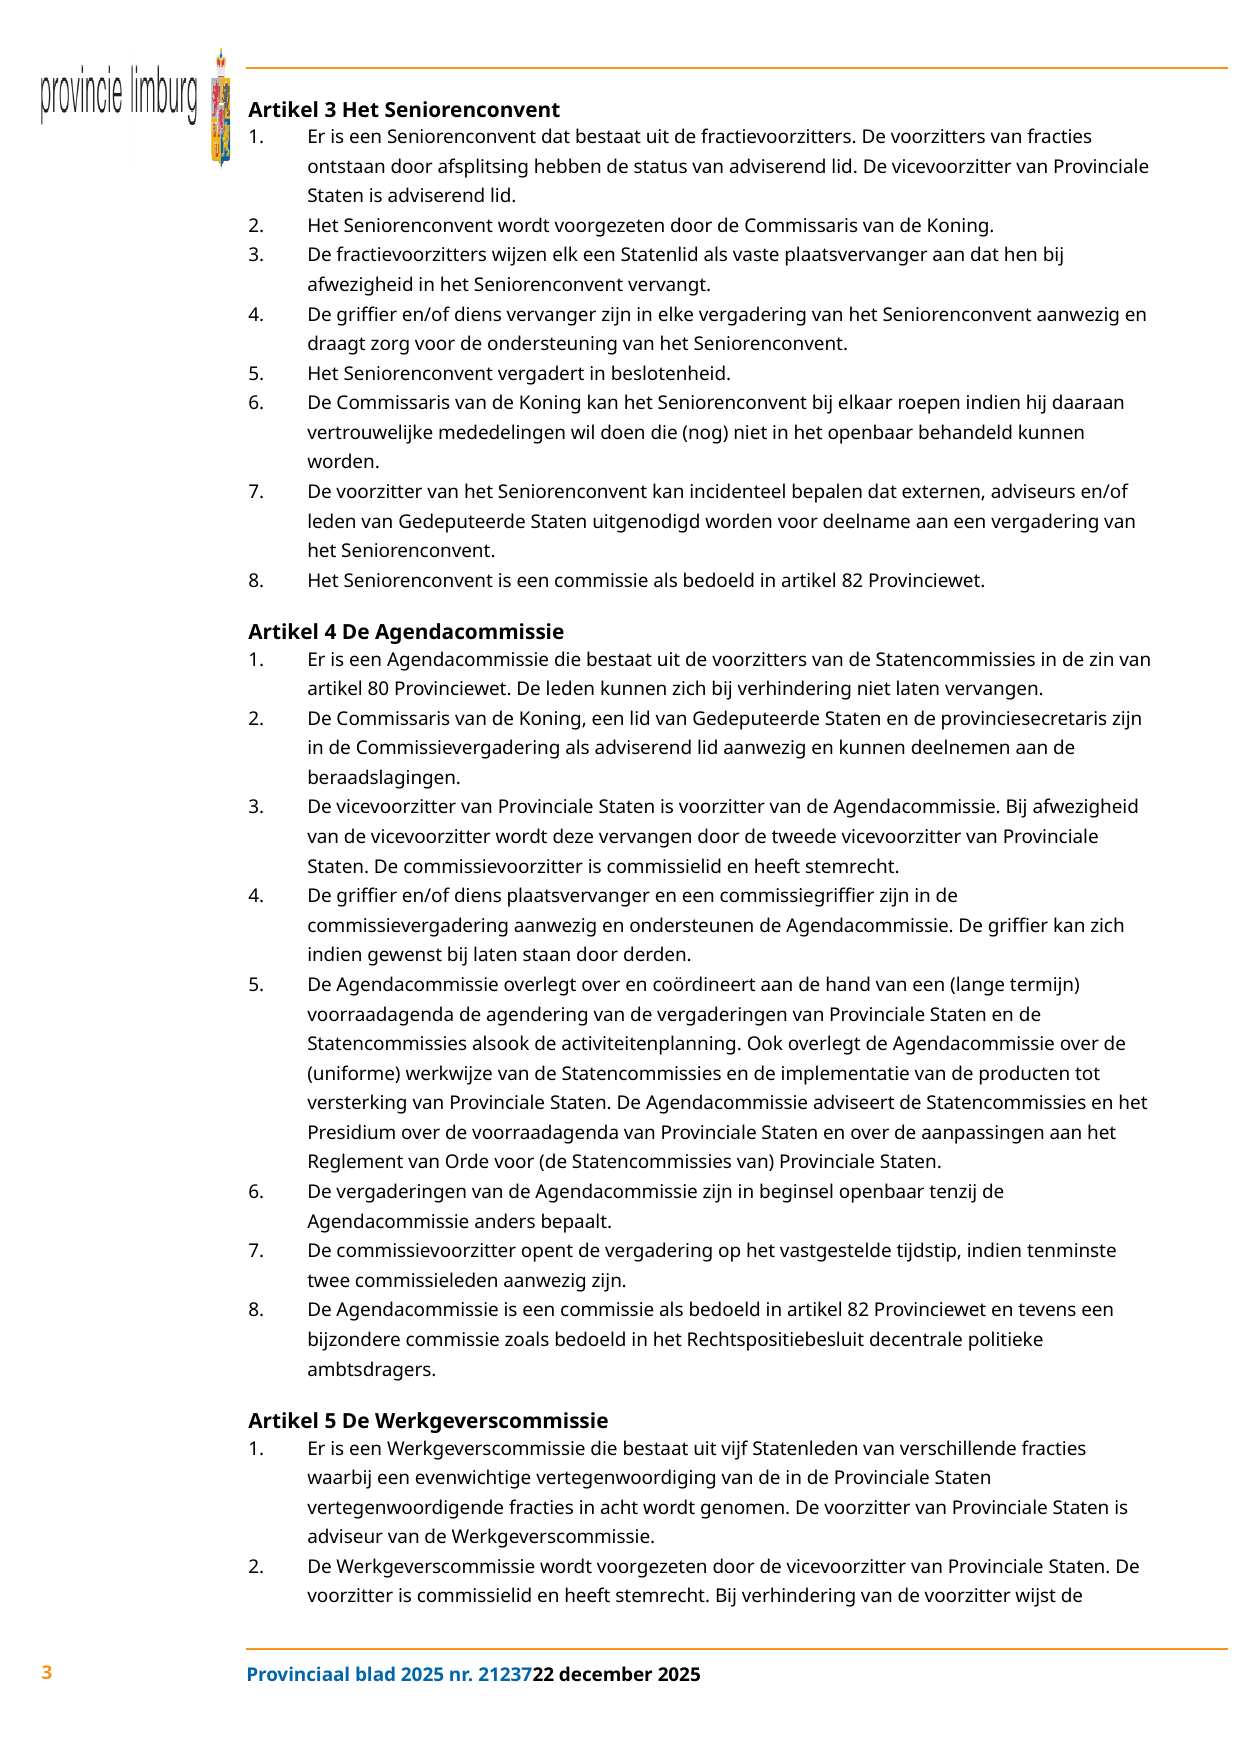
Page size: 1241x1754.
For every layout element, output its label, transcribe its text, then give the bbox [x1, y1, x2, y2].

list De vergaderingen van de Agendacommissie zijn in beginsel openbaar tenzij de Agendacommissie anders bepaalt. [248, 1178, 1152, 1234]
list Er is een Agendacommissie die bestaat uit de voorzitters van de Statencommissies in de zin van artikel 80 Provinciewet. De leden kunnen zich bij verhindering niet laten vervangen. [248, 646, 1152, 701]
list De commissievoorzitter opent de vergadering op het vastgestelde tijdstip, indien tenminste twee commissieleden aanwezig zijn. [248, 1237, 1152, 1293]
list De griffier en/of diens vervanger zijn in elke vergadering van het Seniorenconvent aanwezig en draagt zorg voor de ondersteuning van het Seniorenconvent. [248, 301, 1152, 356]
list Het Seniorenconvent wordt voorgezeten door de Commissaris van de Koning. [248, 212, 1152, 238]
list De fractievoorzitters wijzen elk een Statenlid als vaste plaatsvervanger aan dat hen bij afwezigheid in het Seniorenconvent vervangt. [248, 242, 1152, 297]
list Het Seniorenconvent vergadert in beslotenheid. [248, 360, 1152, 386]
text Artikel 5 De Werkgeverscommissie [248, 1406, 1152, 1435]
list De griffier en/of diens plaatsvervanger en een commissiegriffier zijn in de commissievergadering aanwezig en ondersteunen de Agendacommissie. De griffier kan zich indien gewenst bij laten staan door derden. [248, 882, 1152, 967]
text Artikel 3 Het Seniorenconvent [248, 95, 1152, 123]
list De vicevoorzitter van Provinciale Staten is voorzitter van de Agendacommissie. Bij afwezigheid van de vicevoorzitter wordt deze vervangen door de tweede vicevoorzitter van Provinciale Staten. De commissievoorzitter is commissielid en heeft stemrecht. [248, 794, 1152, 879]
list De Werkgeverscommissie wordt voorgezeten door de vicevoorzitter van Provinciale Staten. De voorzitter is commissielid en heeft stemrecht. Bij verhindering van de voorzitter wijst de [248, 1553, 1152, 1608]
list De Agendacommissie overlegt over en coördineert aan de hand van een (lange termijn) voorraadagenda de agendering van de vergaderingen van Provinciale Staten en de Statencommissies alsook de activiteitenplanning. Ook overlegt de Agendacommissie over de (uniforme) werkwijze van de Statencommissies en de implementatie van de producten tot versterking van Provinciale Staten. De Agendacommissie adviseert de Statencommissies en het Presidium over de voorraadagenda van Provinciale Staten en over de aanpassingen aan het Reglement van Orde voor (de Statencommissies van) Provinciale Staten. [248, 971, 1152, 1174]
text Artikel 4 De Agendacommissie [248, 617, 1152, 646]
list Het Seniorenconvent is een commissie als bedoeld in artikel 82 Provinciewet. [248, 567, 1152, 593]
list Er is een Seniorenconvent dat bestaat uit de fractievoorzitters. De voorzitters van fracties ontstaan door afsplitsing hebben de status van adviserend lid. De vicevoorzitter van Provinciale Staten is adviserend lid. [248, 123, 1152, 208]
list De Agendacommissie is een commissie als bedoeld in artikel 82 Provinciewet en tevens een bijzondere commissie zoals bedoeld in het Rechtspositiebesluit decentrale politieke ambtsdragers. [248, 1297, 1152, 1382]
list De Commissaris van de Koning, een lid van Gedeputeerde Staten en de provinciesecretaris zijn in de Commissievergadering als adviserend lid aanwezig en kunnen deelnemen aan de beraadslagingen. [248, 705, 1152, 790]
list De voorzitter van het Seniorenconvent kan incidenteel bepalen dat externen, adviseurs en/of leden van Gedeputeerde Staten uitgenodigd worden voor deelname aan een vergadering van het Seniorenconvent. [248, 478, 1152, 563]
picture [41, 47, 231, 172]
list De Commissaris van de Koning kan het Seniorenconvent bij elkaar roepen indien hij daaraan vertrouwelijke mededelingen wil doen die (nog) niet in het openbaar behandeld kunnen worden. [248, 389, 1152, 474]
list Er is een Werkgeverscommissie die bestaat uit vijf Statenleden van verschillende fracties waarbij een evenwichtige vertegenwoordiging van de in de Provinciale Staten vertegenwoordigende fracties in acht wordt genomen. De voorzitter van Provinciale Staten is adviseur van de Werkgeverscommissie. [248, 1435, 1152, 1549]
